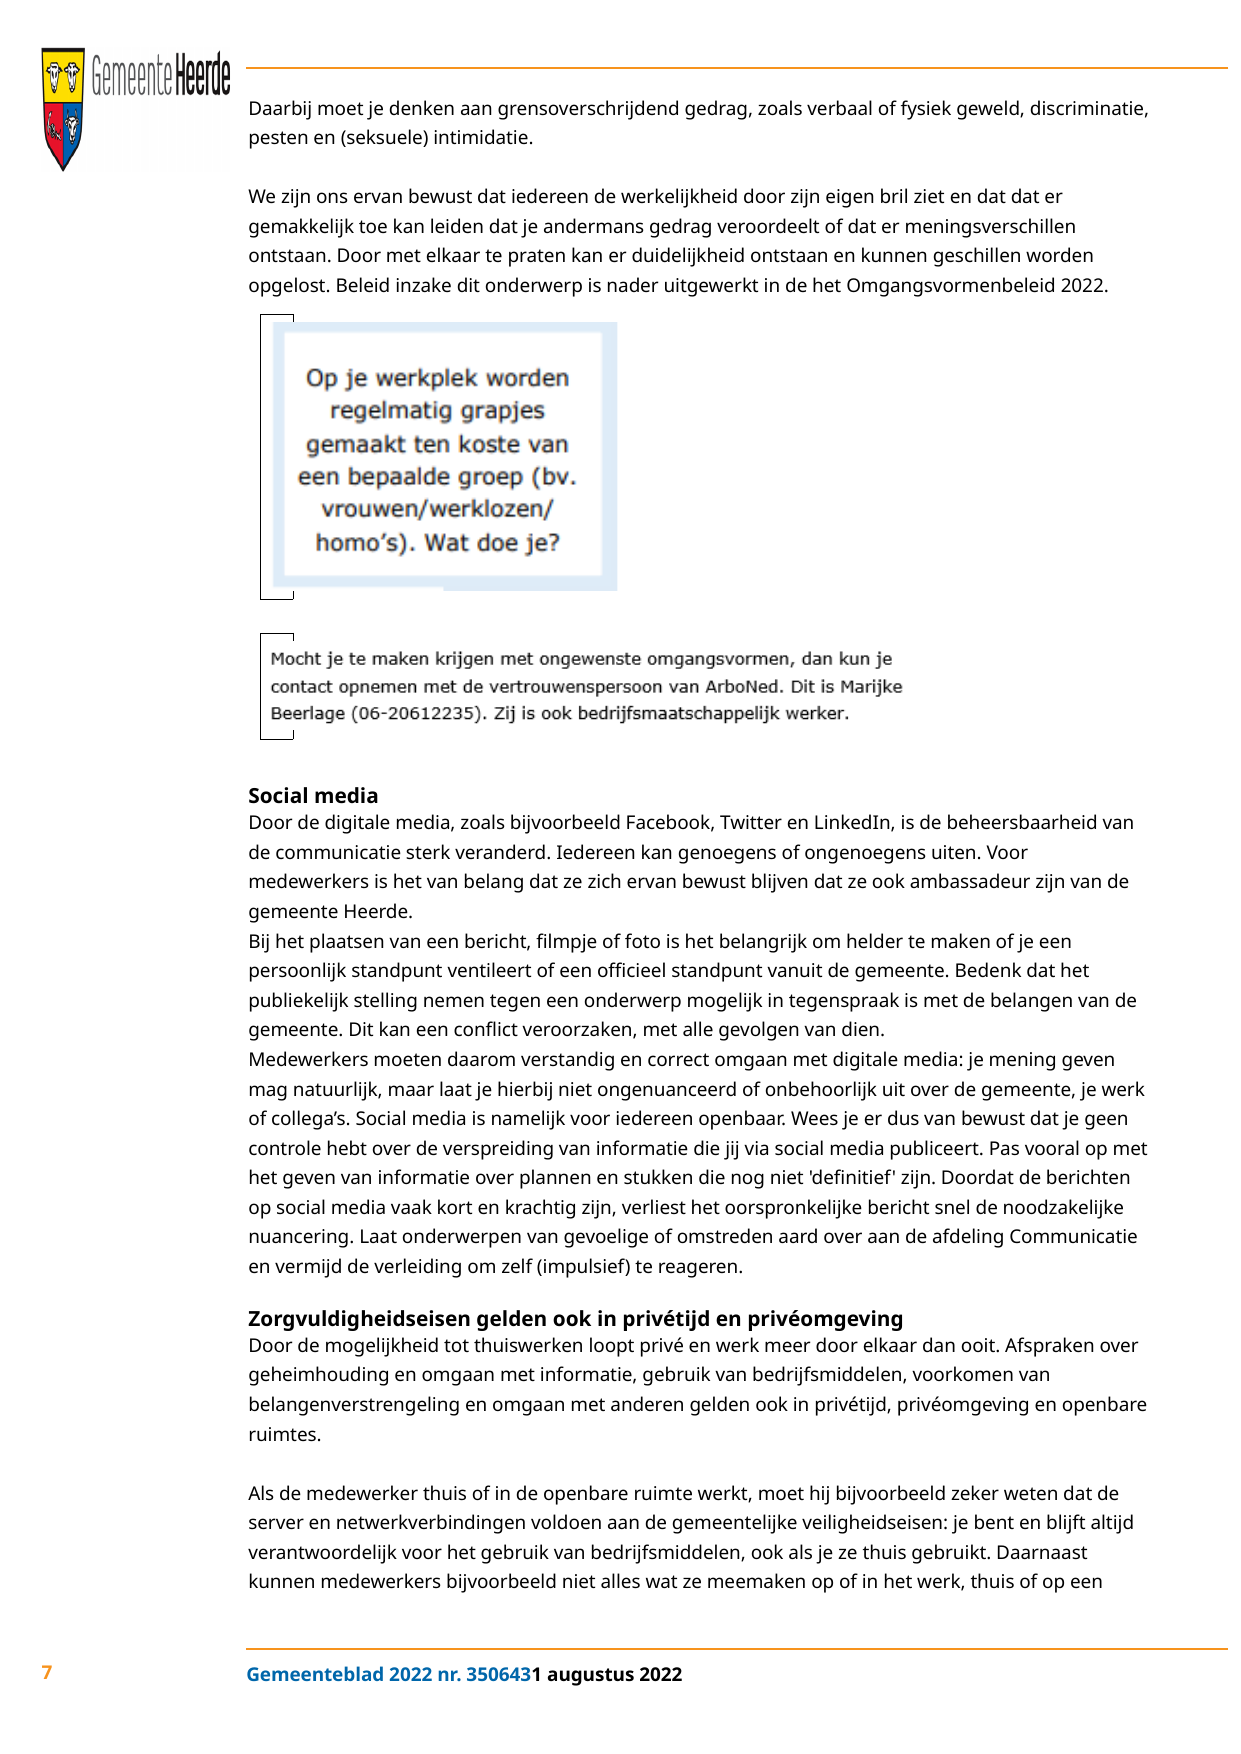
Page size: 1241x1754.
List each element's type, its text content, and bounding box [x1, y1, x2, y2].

text Door de digitale media, zoals bijvoorbeeld Facebook, Twitter en LinkedIn, is de beheersbaarheid van de communicatie sterk veranderd. Iedereen kan genoegens of ongenoegens uiten. Voor medewerkers is het van belang dat ze zich ervan bewust blijven dat ze ook ambassadeur zijn van de gemeente Heerde. [248, 809, 1152, 924]
text Zorgvuldigheidseisen gelden ook in privétijd en privéomgeving [248, 1304, 1152, 1332]
text We zijn ons ervan bewust dat iedereen de werkelijkheid door zijn eigen bril ziet en dat dat er gemakkelijk toe kan leiden dat je andermans gedrag veroordeelt of dat er meningsverschillen ontstaan. Door met elkaar te praten kan er duidelijkheid ontstaan en kunnen geschillen worden opgelost. Beleid inzake dit onderwerp is nader uitgewerkt in de het Omgangsvormenbeleid 2022. [248, 183, 1152, 298]
text Als de medewerker thuis of in de openbare ruimte werkt, moet hij bijvoorbeeld zeker weten dat de server en netwerkverbindingen voldoen aan de gemeentelijke veiligheidseisen: je bent en blijft altijd verantwoordelijk voor het gebruik van bedrijfsmiddelen, ook als je ze thuis gebruikt. Daarnaast kunnen medewerkers bijvoorbeeld niet alles wat ze meemaken op of in het werk, thuis of op een [248, 1480, 1152, 1594]
text Medewerkers moeten daarom verstandig en correct omgaan met digitale media: je mening geven mag natuurlijk, maar laat je hierbij niet ongenuanceerd of onbehoorlijk uit over de gemeente, je werk of collega’s. Social media is namelijk voor iedereen openbaar. Wees je er dus van bewust dat je geen controle hebt over de verspreiding van informatie die jij via social media publiceert. Pas vooral op met het geven van informatie over plannen en stukken die nog niet 'definitief' zijn. Doordat de berichten op social media vaak kort en krachtig zijn, verliest het oorspronkelijke bericht snel de noodzakelijke nuancering. Laat onderwerpen van gevoelige of omstreden aard over aan de afdeling Communicatie en vermijd de verleiding om zelf (impulsief) te reageren. [248, 1046, 1152, 1279]
text Daarbij moet je denken aan grensoverschrijdend gedrag, zoals verbaal of fysiek geweld, discriminatie, pesten en (seksuele) intimidatie. [248, 95, 1152, 150]
text Bij het plaatsen van een bericht, filmpje of foto is het belangrijk om helder te maken of je een persoonlijk standpunt ventileert of een officieel standpunt vanuit de gemeente. Bedenk dat het publiekelijk stelling nemen tegen een onderwerp mogelijk in tegenspraak is met de belangen van de gemeente. Dit kan een conflict veroorzaken, met alle gevolgen van dien. [248, 928, 1152, 1042]
picture [268, 641, 913, 730]
picture [41, 47, 231, 172]
picture [268, 322, 618, 591]
text Social media [248, 781, 1152, 809]
text Door de mogelijkheid tot thuiswerken loopt privé en werk meer door elkaar dan ooit. Afspraken over geheimhouding en omgaan met informatie, gebruik van bedrijfsmiddelen, voorkomen van belangenverstrengeling en omgaan met anderen gelden ook in privétijd, privéomgeving en openbare ruimtes. [248, 1332, 1152, 1447]
